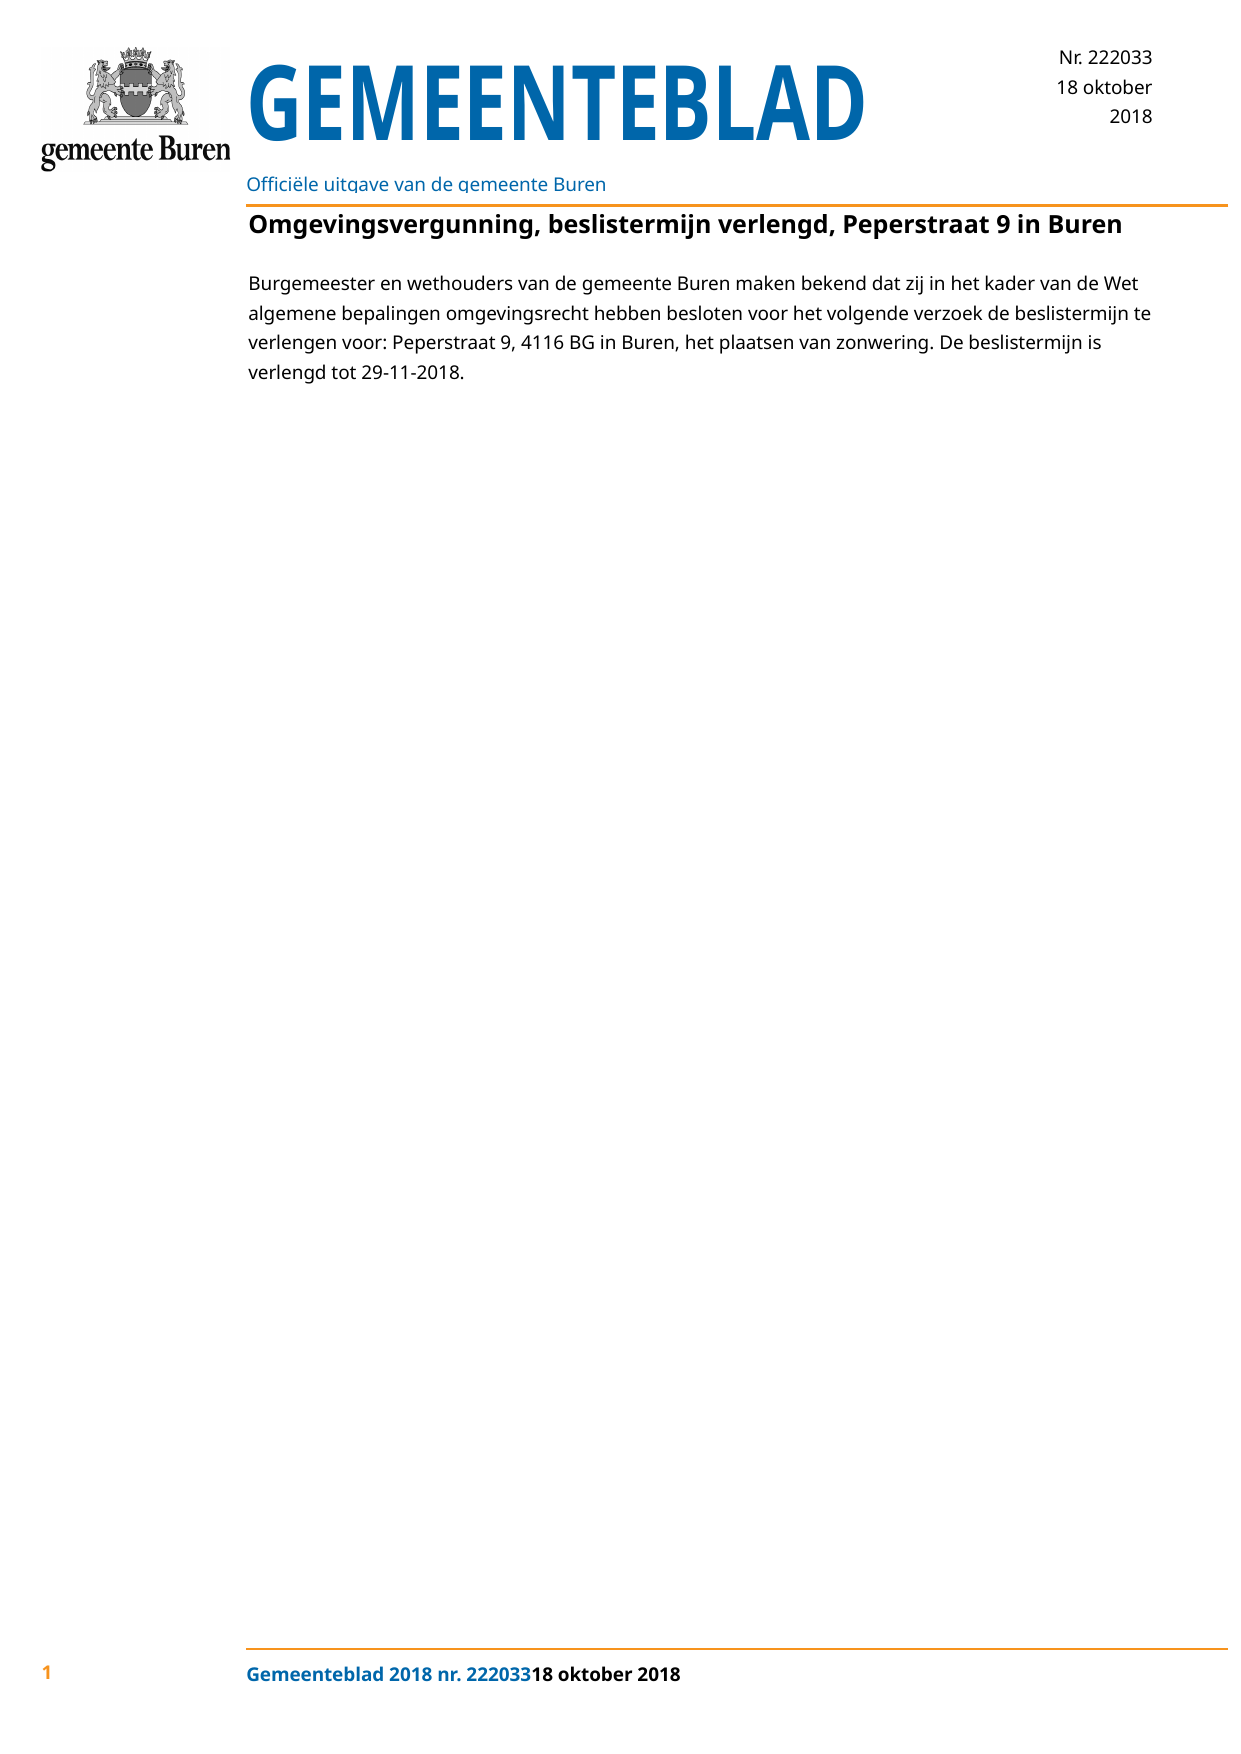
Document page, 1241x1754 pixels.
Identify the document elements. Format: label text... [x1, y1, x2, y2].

text Omgevingsvergunning, beslistermijn verlengd, Peperstraat 9 in Buren [248, 207, 1152, 241]
text Burgemeester en wethouders van de gemeente Buren maken bekend dat zij in het kader van de Wet algemene bepalingen omgevingsrecht hebben besloten voor het volgende verzoek de beslistermijn te verlengen voor: Peperstraat 9, 4116 BG in Buren, het plaatsen van zonwering. De beslistermijn is verlengd tot 29-11-2018. [248, 270, 1152, 385]
picture [41, 47, 231, 172]
